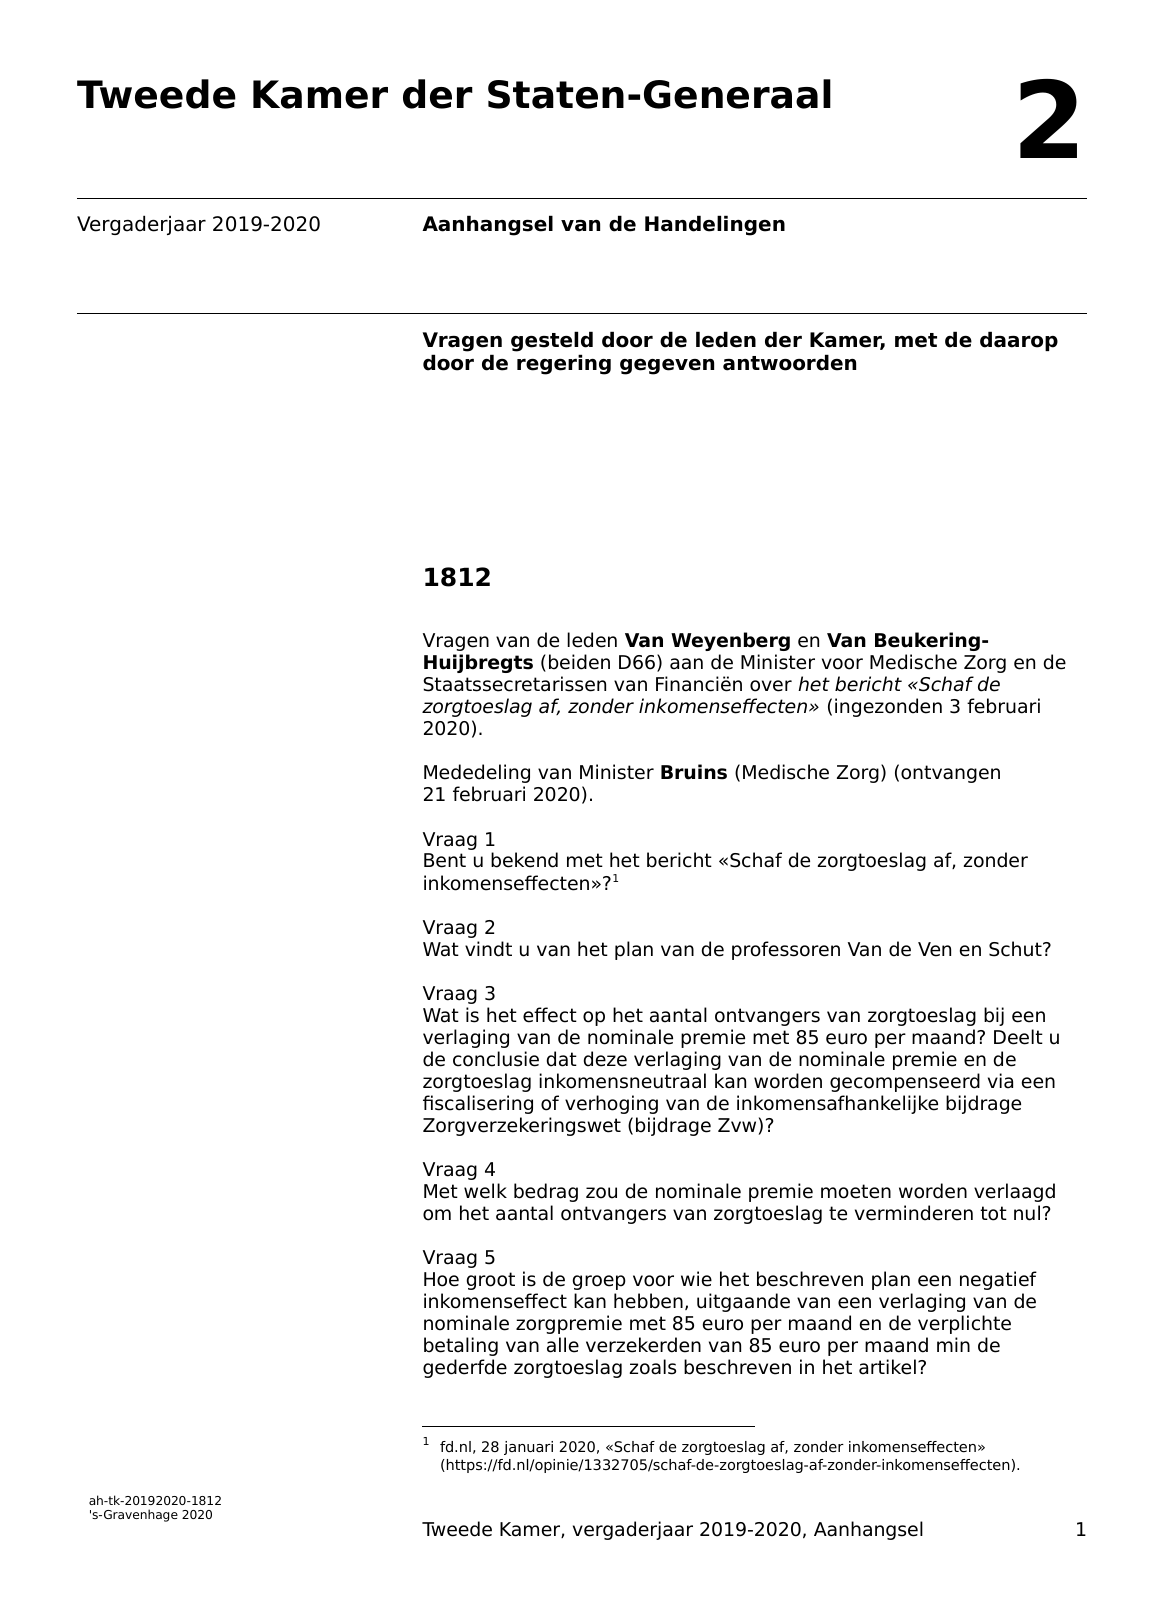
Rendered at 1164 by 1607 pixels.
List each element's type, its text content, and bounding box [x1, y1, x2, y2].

table_cell [77, 314, 422, 375]
table_cell Vragen gesteld door de leden der Kamer, met de daarop door de regering gegeven antwoorden [422, 314, 1087, 375]
table_cell Vergaderjaar 2019-2020 [77, 199, 422, 313]
text Wat vindt u van het plan van de professoren Van de Ven en Schut? [422, 938, 1087, 961]
table_cell Aanhangsel van de Handelingen [422, 199, 1087, 313]
text Vraag 5 [422, 1247, 1087, 1269]
text Vraag 1 [422, 828, 1087, 850]
text Vraag 2 [422, 917, 1087, 938]
table_header 2 [886, 59, 1087, 198]
text Bent u bekend met het bericht «Schaf de zorgtoeslag af, zonder inkomenseffecten»? [422, 850, 1087, 894]
text Vragen van de leden Van Weyenberg en Van Beukering-Huijbregts (beiden D66) aan de Minister voor Medische Zorg en de Staatssecretarissen van Financiën over het bericht «Schaf de zorgtoeslag af, zonder inkomenseffecten» (ingezonden 3 februari 2020). [422, 630, 1087, 740]
text Wat is het effect op het aantal ontvangers van zorgtoeslag bij een verlaging van de nominale premie met 85 euro per maand? Deelt u de conclusie dat deze verlaging van de nominale premie en de zorgtoeslag inkomensneutraal kan worden gecompenseerd via een fiscalisering of verhoging van de inkomensafhankelijke bijdrage Zorgverzekeringswet (bijdrage Zvw)? [422, 1005, 1087, 1137]
text fd.nl, 28 januari 2020, «Schaf de zorgtoeslag af, zonder inkomenseffecten» (https://fd.nl/opinie/1332705/schaf-de-zorgtoeslag-af-zonder-inkomenseffecten). [422, 1435, 1087, 1474]
text Hoe groot is de groep voor wie het beschreven plan een negatief inkomenseffect kan hebben, uitgaande van een verlaging van de nominale zorgpremie met 85 euro per maand en de verplichte betaling van alle verzekerden van 85 euro per maand min de gederfde zorgtoeslag zoals beschreven in het artikel? [422, 1269, 1087, 1379]
text Met welk bedrag zou de nominale premie moeten worden verlaagd om het aantal ontvangers van zorgtoeslag te verminderen tot nul? [422, 1181, 1087, 1225]
text ah-tk-20192020-1812 [88, 1494, 323, 1508]
table_header Tweede Kamer der Staten-Generaal [77, 59, 886, 198]
text 1812 [422, 563, 1087, 592]
text Mededeling van Minister Bruins (Medische Zorg) (ontvangen 21 februari 2020). [422, 762, 1087, 806]
text Vraag 4 [422, 1159, 1087, 1181]
text Vraag 3 [422, 983, 1087, 1005]
text 's-Gravenhage 2020 [88, 1508, 323, 1522]
